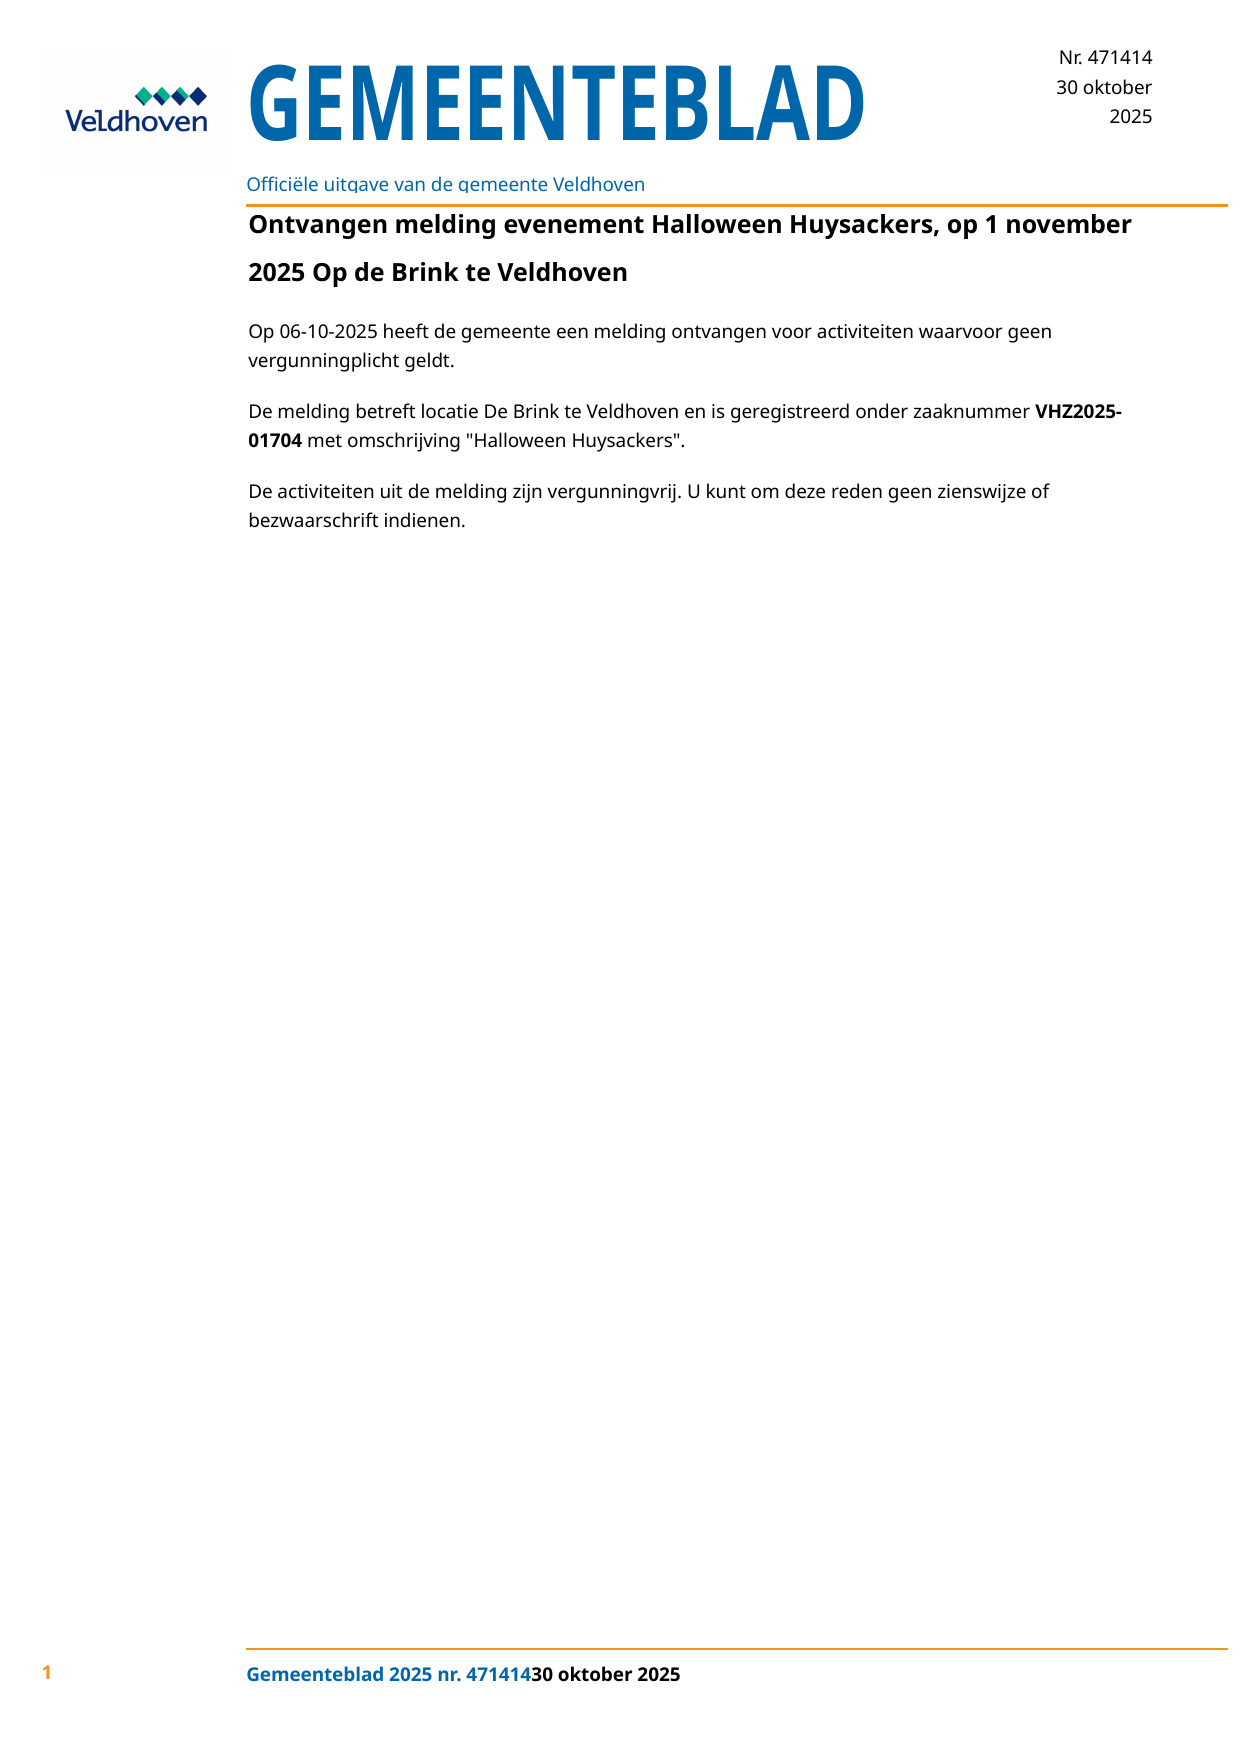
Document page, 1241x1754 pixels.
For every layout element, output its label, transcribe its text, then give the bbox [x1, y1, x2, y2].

text Ontvangen melding evenement Halloween Huysackers, op 1 november 2025 Op de Brink te Veldhoven [248, 207, 1152, 288]
text Op 06-10-2025 heeft de gemeente een melding ontvangen voor activiteiten waarvoor geen vergunningplicht geldt. [248, 318, 1152, 373]
picture [41, 47, 231, 172]
text De melding betreft locatie De Brink te Veldhoven en is geregistreerd onder zaaknummer VHZ2025-01704 met omschrijving "Halloween Huysackers". [248, 398, 1152, 453]
text De activiteiten uit de melding zijn vergunningvrij. U kunt om deze reden geen zienswijze of bezwaarschrift indienen. [248, 478, 1152, 533]
